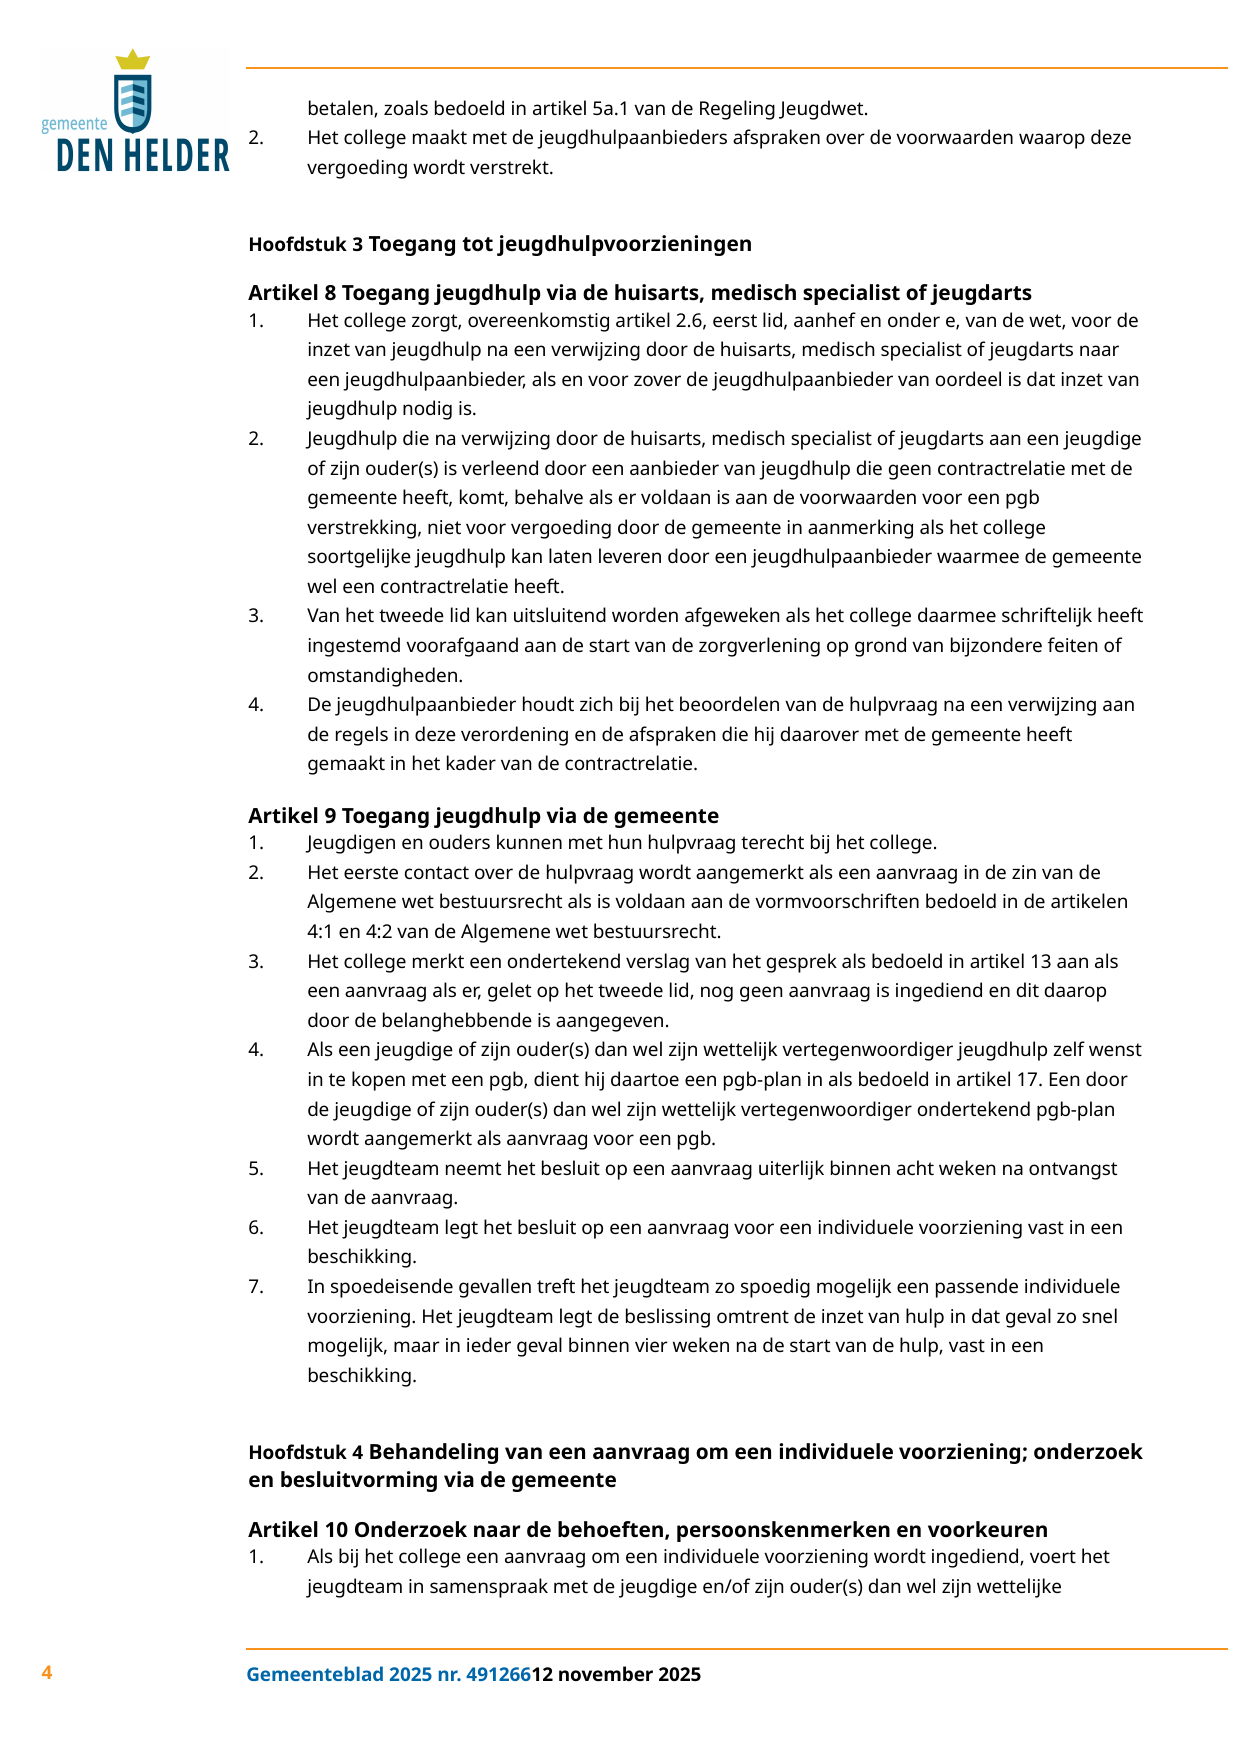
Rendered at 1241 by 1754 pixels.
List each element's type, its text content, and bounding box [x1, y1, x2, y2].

list Van het tweede lid kan uitsluitend worden afgeweken als het college daarmee schriftelijk heeft ingestemd voorafgaand aan de start van de zorgverlening op grond van bijzondere feiten of omstandigheden. [248, 603, 1152, 688]
list Het jeugdteam legt het besluit op een aanvraag voor een individuele voorziening vast in een beschikking. [248, 1214, 1152, 1269]
picture [41, 47, 231, 172]
picture [220, 160, 224, 172]
list De jeugdhulpaanbieder houdt zich bij het beoordelen van de hulpvraag na een verwijzing aan de regels in deze verordening en de afspraken die hij daarover met de gemeente heeft gemaakt in het kader van de contractrelatie. [248, 691, 1152, 776]
list Jeugdhulp die na verwijzing door de huisarts, medisch specialist of jeugdarts aan een jeugdige of zijn ouder(s) is verleend door een aanbieder van jeugdhulp die geen contractrelatie met de gemeente heeft, komt, behalve als er voldaan is aan de voorwaarden voor een pgb verstrekking, niet voor vergoeding door de gemeente in aanmerking als het college soortgelijke jeugdhulp kan laten leveren door een jeugdhulpaanbieder waarmee de gemeente wel een contractrelatie heeft. [248, 425, 1152, 599]
list Het eerste contact over de hulpvraag wordt aangemerkt als een aanvraag in de zin van de Algemene wet bestuursrecht als is voldaan aan de vormvoorschriften bedoeld in de artikelen 4:1 en 4:2 van de Algemene wet bestuursrecht. [248, 859, 1152, 944]
text Artikel 10 Onderzoek naar de behoeften, persoonskenmerken en voorkeuren [248, 1515, 1152, 1543]
text Artikel 9 Toegang jeugdhulp via de gemeente [248, 801, 1152, 829]
list Als bij het college een aanvraag om een individuele voorziening wordt ingediend, voert het jeugdteam in samenspraak met de jeugdige en/of zijn ouder(s) dan wel zijn wettelijke [248, 1543, 1152, 1599]
picture [63, 144, 68, 165]
list betalen, zoals bedoeld in artikel 5a.1 van de Regeling Jeugdwet. [248, 95, 1152, 121]
list Het college maakt met de jeugdhulpaanbieders afspraken over de voorwaarden waarop deze vergoeding wordt verstrekt. [248, 124, 1152, 180]
text Hoofdstuk 4 Behandeling van een aanvraag om een individuele voorziening; onderzoek en besluitvorming via de gemeente [248, 1437, 1152, 1494]
picture [100, 154, 106, 172]
list Als een jeugdige of zijn ouder(s) dan wel zijn wettelijk vertegenwoordiger jeugdhulp zelf wenst in te kopen met een pgb, dient hij daartoe een pgb-plan in als bedoeld in artikel 17. Een door de jeugdige of zijn ouder(s) dan wel zijn wettelijk vertegenwoordiger ondertekend pgb-plan wordt aangemerkt als aanvraag voor een pgb. [248, 1037, 1152, 1151]
list Jeugdigen en ouders kunnen met hun hulpvraag terecht bij het college. [248, 829, 1152, 855]
list Het college merkt een ondertekend verslag van het gesprek als bedoeld in artikel 13 aan als een aanvraag als er, gelet op het tweede lid, nog geen aanvraag is ingediend en dit daarop door de belanghebbende is aangegeven. [248, 948, 1152, 1033]
picture [130, 157, 135, 172]
picture [182, 144, 187, 165]
list Het college zorgt, overeenkomstig artikel 2.6, eerst lid, aanhef en onder e, van de wet, voor de inzet van jeugdhulp na een verwijzing door de huisarts, medisch specialist of jeugdarts naar een jeugdhulpaanbieder, als en voor zover de jeugdhulpaanbieder van oordeel is dat inzet van jeugdhulp nodig is. [248, 307, 1152, 421]
text Hoofdstuk 3 Toegang tot jeugdhulpvoorzieningen [248, 229, 1152, 258]
list Het jeugdteam neemt het besluit op een aanvraag uiterlijk binnen acht weken na ontvangst van de aanvraag. [248, 1155, 1152, 1210]
text Artikel 8 Toegang jeugdhulp via de huisarts, medisch specialist of jeugdarts [248, 278, 1152, 307]
list In spoedeisende gevallen treft het jeugdteam zo spoedig mogelijk een passende individuele voorziening. Het jeugdteam legt de beslissing omtrent de inzet van hulp in dat geval zo snel mogelijk, maar in ieder geval binnen vier weken na de start van de hulp, vast in een beschikking. [248, 1273, 1152, 1388]
